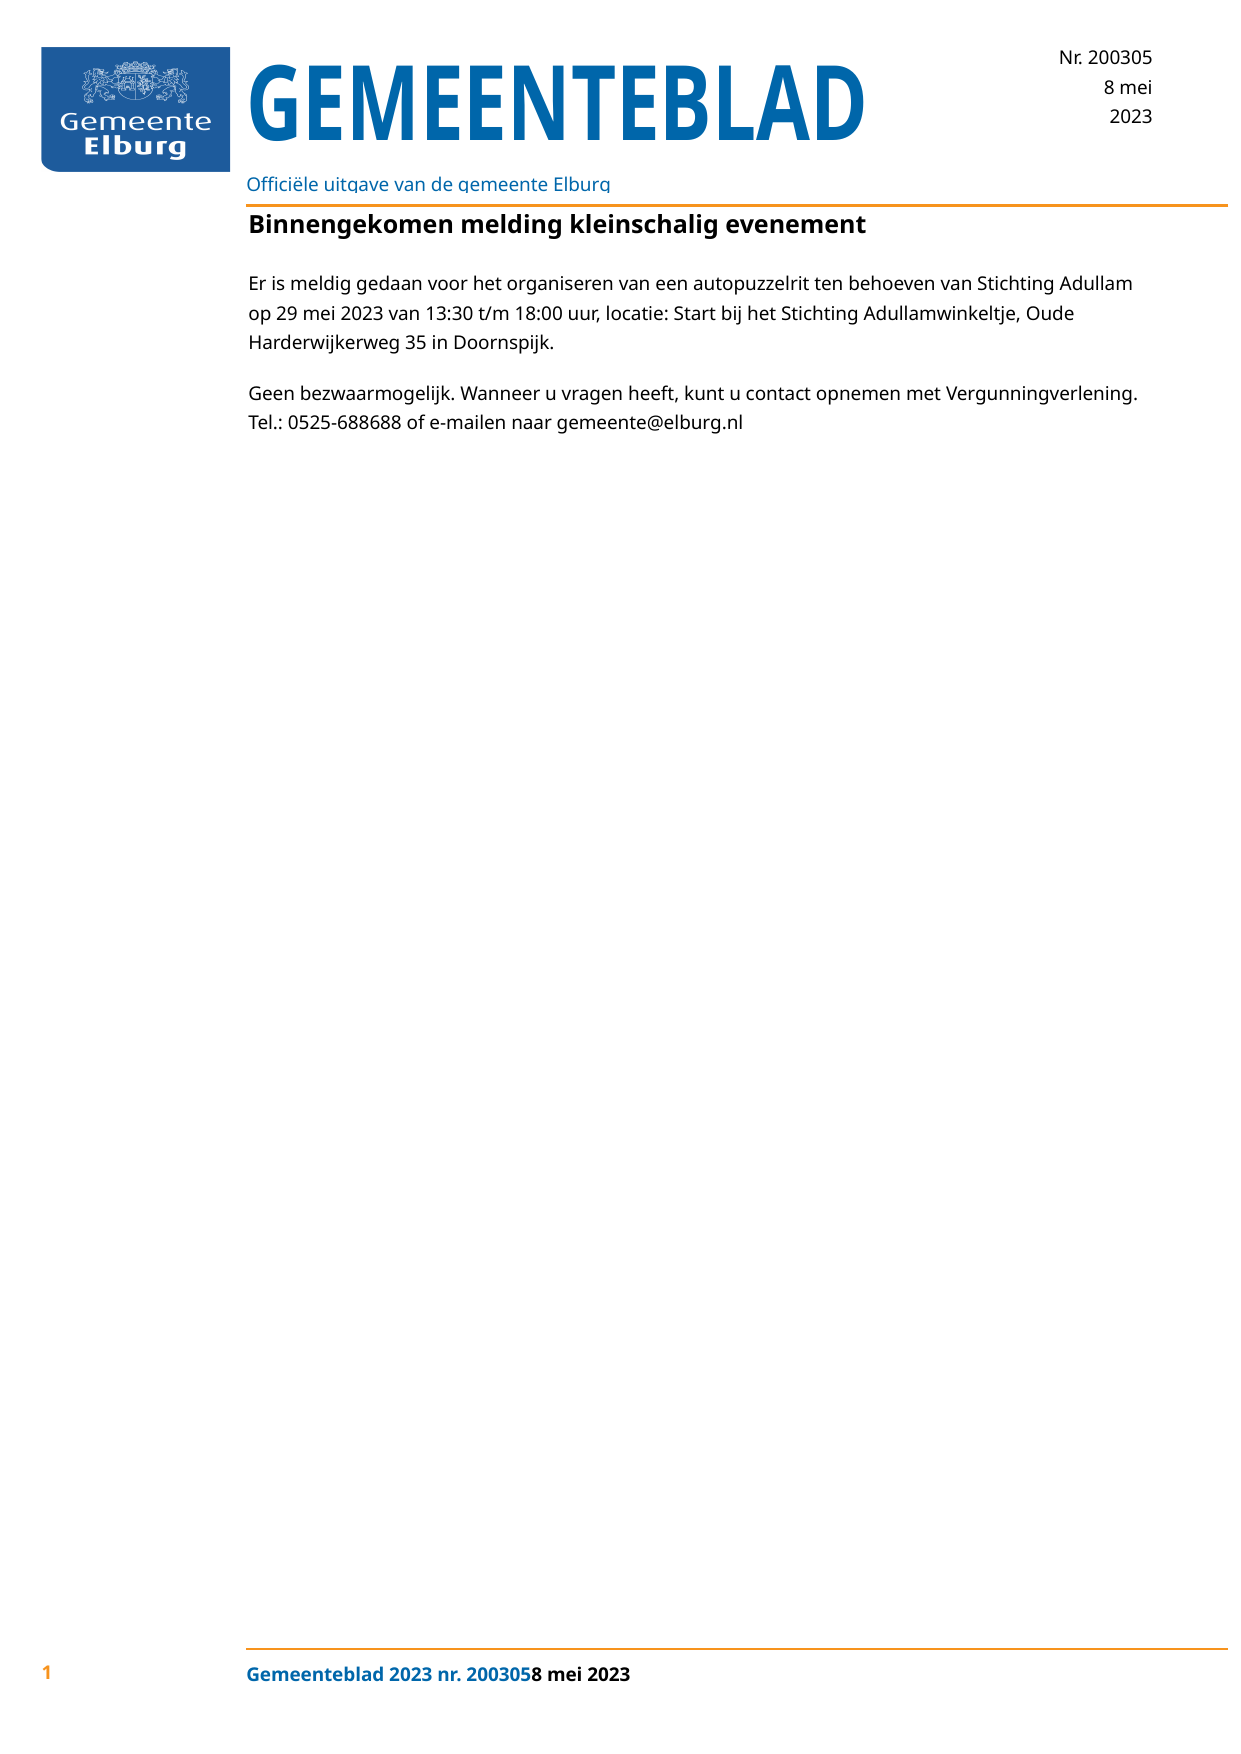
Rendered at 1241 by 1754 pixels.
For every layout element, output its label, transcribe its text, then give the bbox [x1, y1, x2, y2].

text Binnengekomen melding kleinschalig evenement [248, 207, 1152, 241]
text Er is meldig gedaan voor het organiseren van een autopuzzelrit ten behoeven van Stichting Adullam op 29 mei 2023 van 13:30 t/m 18:00 uur, locatie: Start bij het Stichting Adullamwinkeltje, Oude Harderwijkerweg 35 in Doornspijk. [248, 270, 1152, 355]
picture [41, 47, 231, 172]
text Geen bezwaarmogelijk. Wanneer u vragen heeft, kunt u contact opnemen met Vergunningverlening. Tel.: 0525-688688 of e-mailen naar gemeente@elburg.nl [248, 380, 1152, 435]
